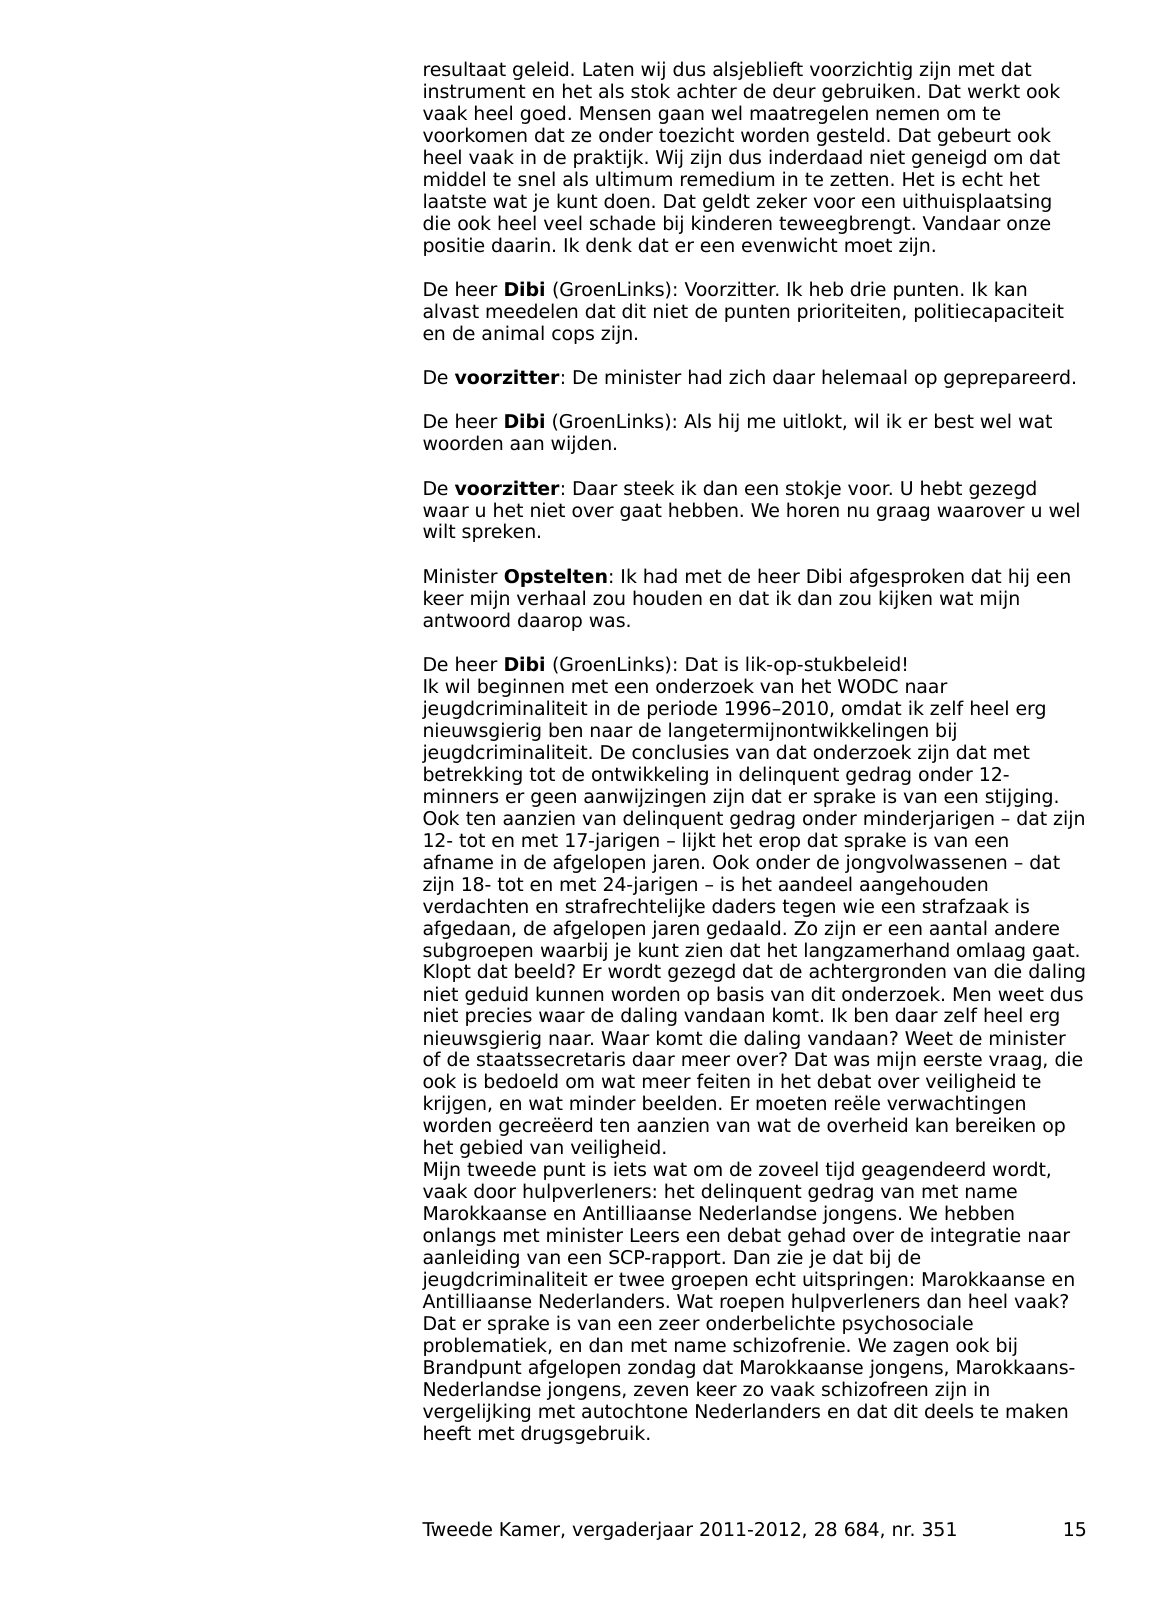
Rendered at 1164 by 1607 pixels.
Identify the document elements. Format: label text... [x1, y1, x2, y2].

text Mijn tweede punt is iets wat om de zoveel tijd geagendeerd wordt, vaak door hulpverleners: het delinquent gedrag van met name Marokkaanse en Antilliaanse Nederlandse jongens. We hebben onlangs met minister Leers een debat gehad over de integratie naar aanleiding van een SCP-rapport. Dan zie je dat bij de jeugdcriminaliteit er twee groepen echt uitspringen: Marokkaanse en Antilliaanse Nederlanders. Wat roepen hulpverleners dan heel vaak? Dat er sprake is van een zeer onderbelichte psychosociale problematiek, en dan met name schizofrenie. We zagen ook bij Brandpunt afgelopen zondag dat Marokkaanse jongens, Marokkaans-Nederlandse jongens, zeven keer zo vaak schizofreen zijn in vergelijking met autochtone Nederlanders en dat dit deels te maken heeft met drugsgebruik. [422, 1159, 1087, 1445]
text De voorzitter: Daar steek ik dan een stokje voor. U hebt gezegd waar u het niet over gaat hebben. We horen nu graag waarover u wel wilt spreken. [422, 477, 1087, 543]
text De voorzitter: De minister had zich daar helemaal op geprepareerd. [422, 367, 1087, 389]
text De heer Dibi (GroenLinks): Als hij me uitlokt, wil ik er best wel wat woorden aan wijden. [422, 411, 1087, 455]
text resultaat geleid. Laten wij dus alsjeblieft voorzichtig zijn met dat instrument en het als stok achter de deur gebruiken. Dat werkt ook vaak heel goed. Mensen gaan wel maatregelen nemen om te voorkomen dat ze onder toezicht worden gesteld. Dat gebeurt ook heel vaak in de praktijk. Wij zijn dus inderdaad niet geneigd om dat middel te snel als ultimum remedium in te zetten. Het is echt het laatste wat je kunt doen. Dat geldt zeker voor een uithuisplaatsing die ook heel veel schade bij kinderen teweegbrengt. Vandaar onze positie daarin. Ik denk dat er een evenwicht moet zijn. [422, 59, 1087, 257]
text De heer Dibi (GroenLinks): Voorzitter. Ik heb drie punten. Ik kan alvast meedelen dat dit niet de punten prioriteiten, politiecapaciteit en de animal cops zijn. [422, 279, 1087, 345]
text De heer Dibi (GroenLinks): Dat is lik-op-stukbeleid! [422, 654, 1087, 676]
text Minister Opstelten: Ik had met de heer Dibi afgesproken dat hij een keer mijn verhaal zou houden en dat ik dan zou kijken wat mijn antwoord daarop was. [422, 566, 1087, 632]
text Ik wil beginnen met een onderzoek van het WODC naar jeugdcriminaliteit in de periode 1996–2010, omdat ik zelf heel erg nieuwsgierig ben naar de langetermijnontwikkelingen bij jeugdcriminaliteit. De conclusies van dat onderzoek zijn dat met betrekking tot de ontwikkeling in delinquent gedrag onder 12-minners er geen aanwijzingen zijn dat er sprake is van een stijging. Ook ten aanzien van delinquent gedrag onder minderjarigen – dat zijn 12- tot en met 17-jarigen – lijkt het erop dat sprake is van een afname in de afgelopen jaren. Ook onder de jongvolwassenen – dat zijn 18- tot en met 24-jarigen – is het aandeel aangehouden verdachten en strafrechtelijke daders tegen wie een strafzaak is afgedaan, de afgelopen jaren gedaald. Zo zijn er een aantal andere subgroepen waarbij je kunt zien dat het langzamerhand omlaag gaat. Klopt dat beeld? Er wordt gezegd dat de achtergronden van die daling niet geduid kunnen worden op basis van dit onderzoek. Men weet dus niet precies waar de daling vandaan komt. Ik ben daar zelf heel erg nieuwsgierig naar. Waar komt die daling vandaan? Weet de minister of de staatssecretaris daar meer over? Dat was mijn eerste vraag, die ook is bedoeld om wat meer feiten in het debat over veiligheid te krijgen, en wat minder beelden. Er moeten reële verwachtingen worden gecreëerd ten aanzien van wat de overheid kan bereiken op het gebied van veiligheid. [422, 676, 1087, 1159]
